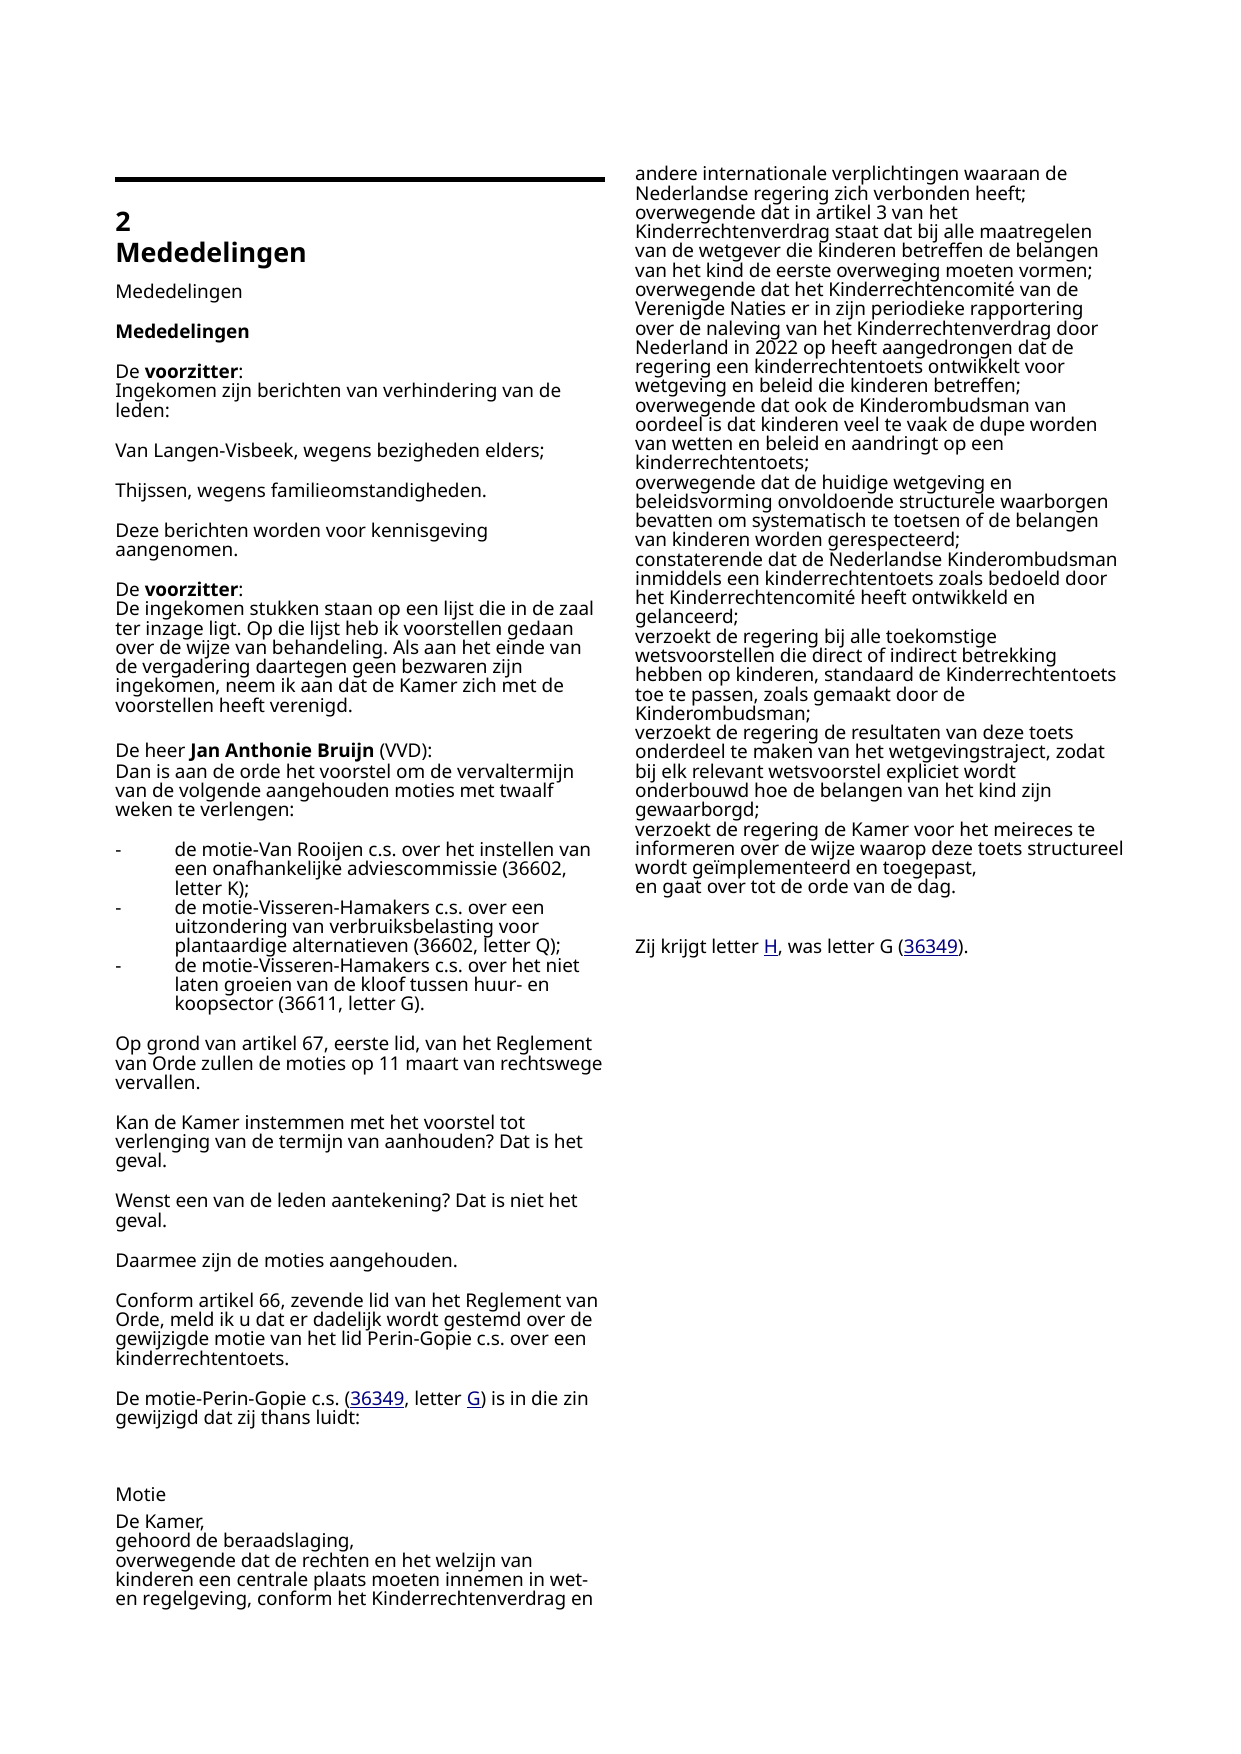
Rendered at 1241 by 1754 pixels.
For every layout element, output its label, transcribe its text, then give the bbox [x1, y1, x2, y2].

text Mededelingen [115, 283, 605, 302]
text overwegende dat in artikel 3 van het Kinderrechtenverdrag staat dat bij alle maatregelen van de wetgever die kinderen betreffen de belangen van het kind de eerste overweging moeten vormen; [635, 204, 1125, 281]
list de motie-Van Rooijen c.s. over het instellen van een onafhankelijke adviescommissie (36602, letter K); [115, 841, 605, 899]
text De ingekomen stukken staan op een lijst die in de zaal ter inzage ligt. Op die lijst heb ik voorstellen gedaan over de wijze van behandeling. Als aan het einde van de vergadering daartegen geen bezwaren zijn ingekomen, neem ik aan dat de Kamer zich met de voorstellen heeft verenigd. [115, 600, 605, 716]
text gehoord de beraadslaging, [115, 1532, 605, 1552]
text en gaat over tot de orde van de dag. [635, 878, 1125, 898]
text De voorzitter: [115, 581, 605, 600]
text overwegende dat het Kinderrechtencomité van de Verenigde Naties er in zijn periodieke rapportering over de naleving van het Kinderrechtenverdrag door Nederland in 2022 op heeft aangedrongen dat de regering een kinderrechtentoets ontwikkelt voor wetgeving en beleid die kinderen betreffen; [635, 281, 1125, 397]
text Conform artikel 66, zevende lid van het Reglement van Orde, meld ik u dat er dadelijk wordt gestemd over de gewijzigde motie van het lid Perin-Gopie c.s. over een kinderrechtentoets. [115, 1292, 605, 1369]
text constaterende dat de Nederlandse Kinderombudsman inmiddels een kinderrechtentoets zoals bedoeld door het Kinderrechtencomité heeft ontwikkeld en gelanceerd; [635, 551, 1125, 628]
text De Kamer, [115, 1513, 605, 1532]
text Thijssen, wegens familieomstandigheden. [115, 482, 605, 501]
text Mededelingen [115, 239, 605, 283]
text verzoekt de regering bij alle toekomstige wetsvoorstellen die direct of indirect betrekking hebben op kinderen, standaard de Kinderrechtentoets toe te passen, zoals gemaakt door de Kinderombudsman; [635, 628, 1125, 724]
text Dan is aan de orde het voorstel om de vervaltermijn van de volgende aangehouden moties met twaalf weken te verlengen: [115, 763, 605, 820]
text Deze berichten worden voor kennisgeving aangenomen. [115, 522, 605, 560]
text verzoekt de regering de Kamer voor het meireces te informeren over de wijze waarop deze toets structureel wordt geïmplementeerd en toegepast, [635, 821, 1125, 878]
text overwegende dat de rechten en het welzijn van kinderen een centrale plaats moeten innemen in wet- en regelgeving, conform het Kinderrechtenverdrag en [115, 1552, 605, 1609]
text Zij krijgt letter H, was letter G (36349). [635, 938, 1125, 957]
text overwegende dat ook de Kinderombudsman van oordeel is dat kinderen veel te vaak de dupe worden van wetten en beleid en aandringt op een kinderrechtentoets; [635, 397, 1125, 474]
text Motie [115, 1482, 605, 1507]
text Op grond van artikel 67, eerste lid, van het Reglement van Orde zullen de moties op 11 maart van rechtswege vervallen. [115, 1035, 605, 1093]
text andere internationale verplichtingen waaraan de Nederlandse regering zich verbonden heeft; [635, 165, 1125, 204]
text Daarmee zijn de moties aangehouden. [115, 1252, 605, 1271]
text De heer Jan Anthonie Bruijn (VVD): [115, 737, 605, 763]
list de motie-Visseren-Hamakers c.s. over het niet laten groeien van de kloof tussen huur- en koopsector (36611, letter G). [115, 957, 605, 1014]
list de motie-Visseren-Hamakers c.s. over een uitzondering van verbruiksbelasting voor plantaardige alternatieven (36602, letter Q); [115, 899, 605, 957]
text Kan de Kamer instemmen met het voorstel tot verlenging van de termijn van aanhouden? Dat is het geval. [115, 1114, 605, 1172]
text Mededelingen [115, 323, 605, 342]
text Ingekomen zijn berichten van verhindering van de leden: [115, 382, 605, 421]
text overwegende dat de huidige wetgeving en beleidsvorming onvoldoende structurele waarborgen bevatten om systematisch te toetsen of de belangen van kinderen worden gerespecteerd; [635, 474, 1125, 551]
text Wenst een van de leden aantekening? Dat is niet het geval. [115, 1192, 605, 1231]
text verzoekt de regering de resultaten van deze toets onderdeel te maken van het wetgevingstraject, zodat bij elk relevant wetsvoorstel expliciet wordt onderbouwd hoe de belangen van het kind zijn gewaarborgd; [635, 724, 1125, 821]
text Van Langen-Visbeek, wegens bezigheden elders; [115, 442, 605, 461]
text 2 [115, 203, 605, 239]
text De motie-Perin-Gopie c.s. (36349, letter G) is in die zin gewijzigd dat zij thans luidt: [115, 1389, 605, 1428]
text De voorzitter: [115, 363, 605, 382]
